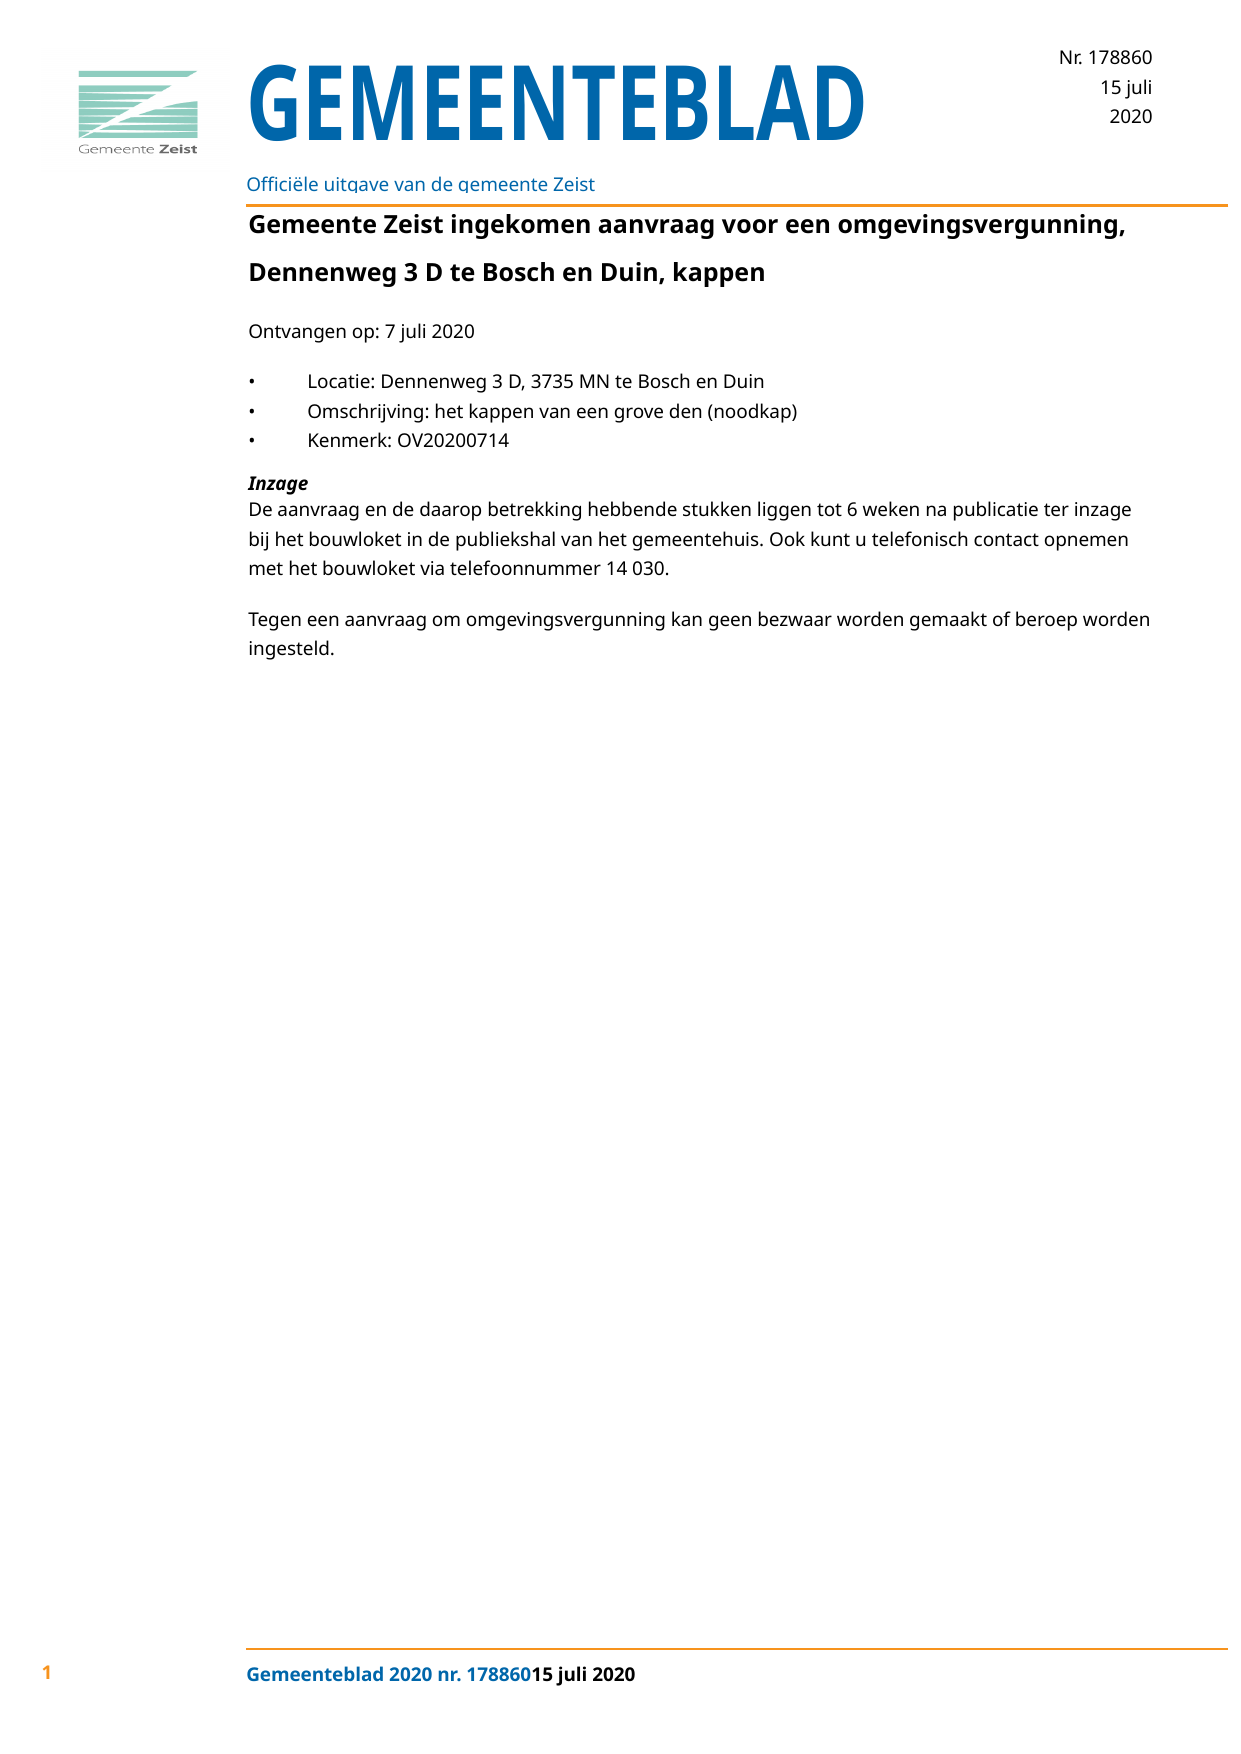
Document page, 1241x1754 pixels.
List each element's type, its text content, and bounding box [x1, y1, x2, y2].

list Kenmerk: OV20200714 [248, 427, 1152, 453]
list Locatie: Dennenweg 3 D, 3735 MN te Bosch en Duin [248, 368, 1152, 394]
text Ontvangen op: 7 juli 2020 [248, 318, 1152, 344]
text De aanvraag en de daarop betrekking hebbende stukken liggen tot 6 weken na publicatie ter inzage bij het bouwloket in de publiekshal van het gemeentehuis. Ook kunt u telefonisch contact opnemen met het bouwloket via telefoonnummer 14 030. [248, 496, 1152, 581]
list Omschrijving: het kappen van een grove den (noodkap) [248, 398, 1152, 424]
text Gemeente Zeist ingekomen aanvraag voor een omgevingsvergunning, Dennenweg 3 D te Bosch en Duin, kappen [248, 207, 1152, 288]
text Inzage [248, 471, 1152, 496]
text Tegen een aanvraag om omgevingsvergunning kan geen bezwaar worden gemaakt of beroep worden ingesteld. [248, 606, 1152, 661]
picture [41, 47, 231, 172]
